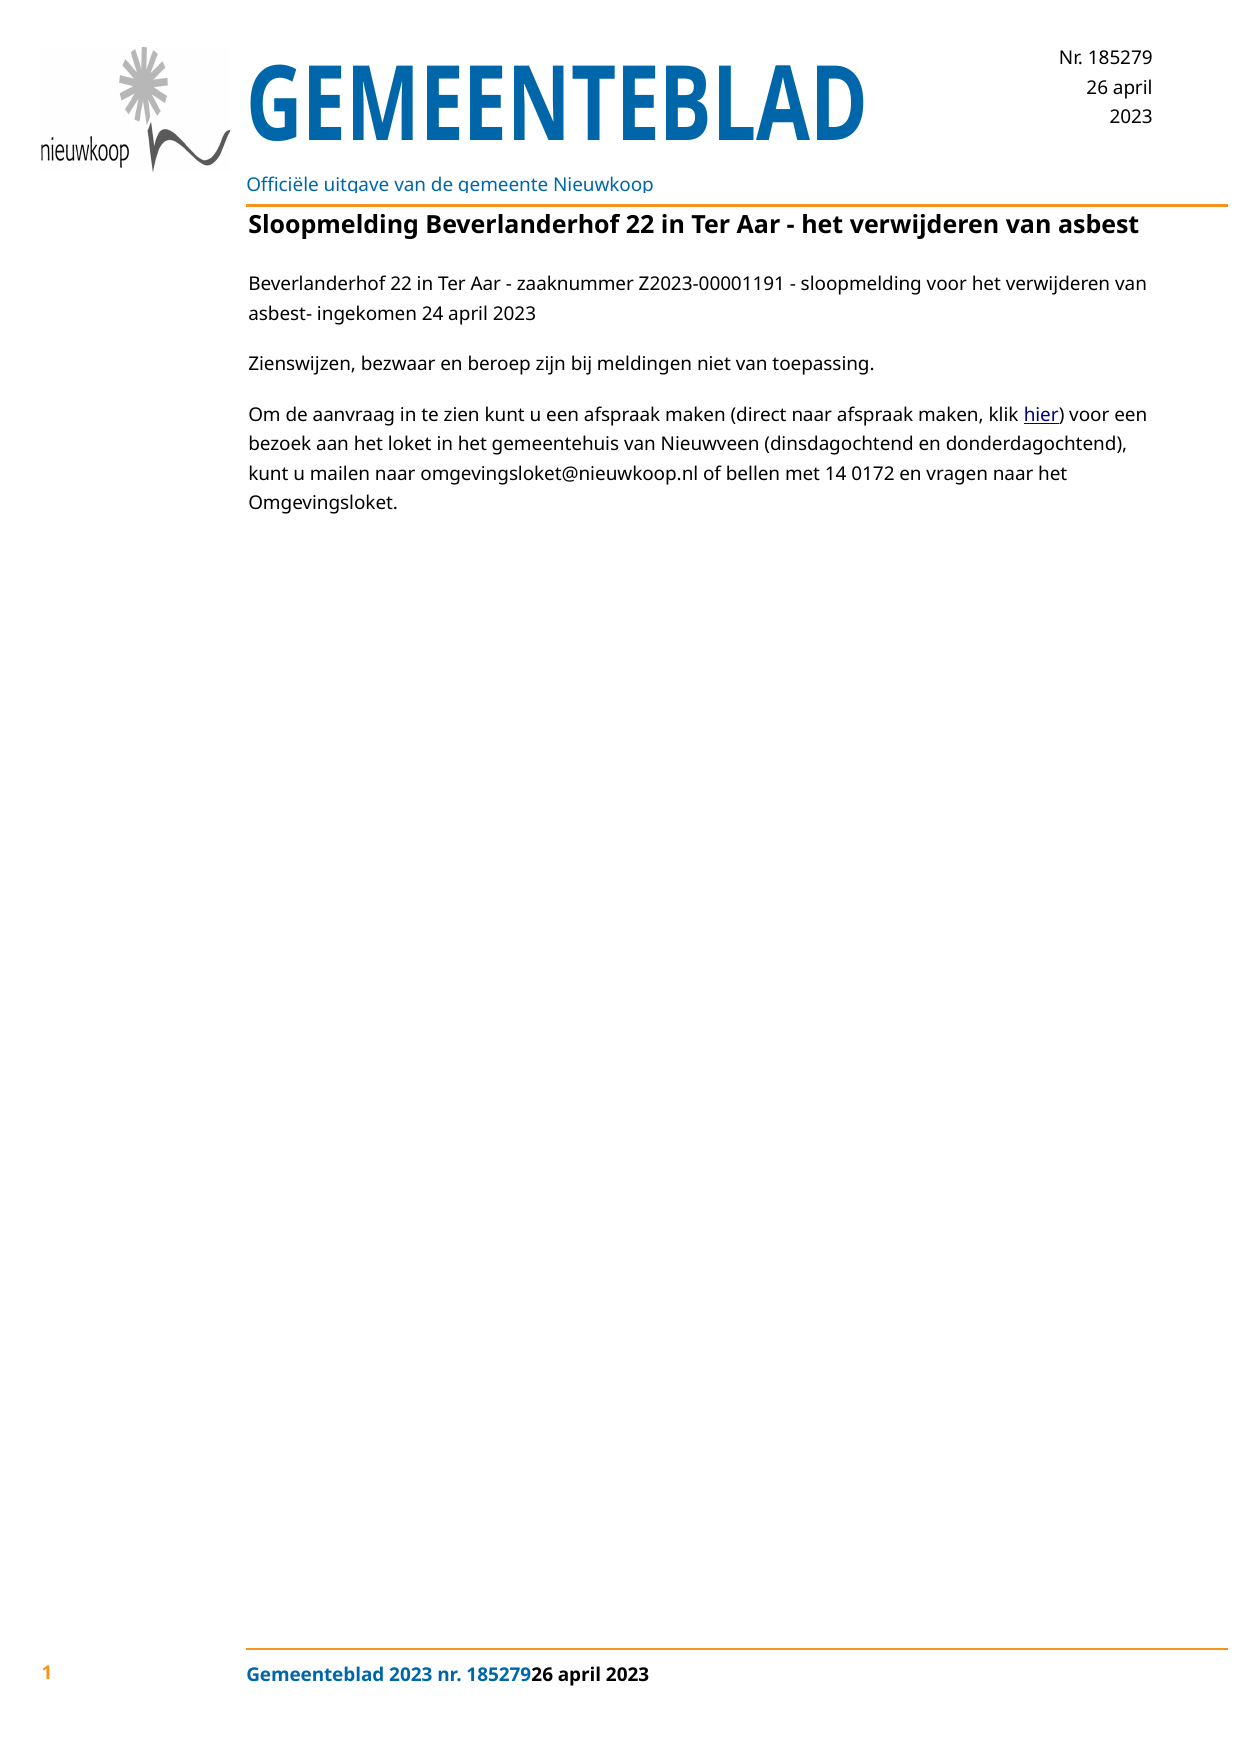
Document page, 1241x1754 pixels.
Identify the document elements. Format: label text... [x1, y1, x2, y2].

text Sloopmelding Beverlanderhof 22 in Ter Aar - het verwijderen van asbest [248, 207, 1152, 241]
picture [41, 47, 231, 172]
text Om de aanvraag in te zien kunt u een afspraak maken (direct naar afspraak maken, klik hier) voor een bezoek aan het loket in het gemeentehuis van Nieuwveen (dinsdagochtend en donderdagochtend), kunt u mailen naar omgevingsloket@nieuwkoop.nl of bellen met 14 0172 en vragen naar het Omgevingsloket. [248, 401, 1152, 515]
text Zienswijzen, bezwaar en beroep zijn bij meldingen niet van toepassing. [248, 350, 1152, 376]
text Beverlanderhof 22 in Ter Aar - zaaknummer Z2023-00001191 - sloopmelding voor het verwijderen van asbest- ingekomen 24 april 2023 [248, 270, 1152, 326]
